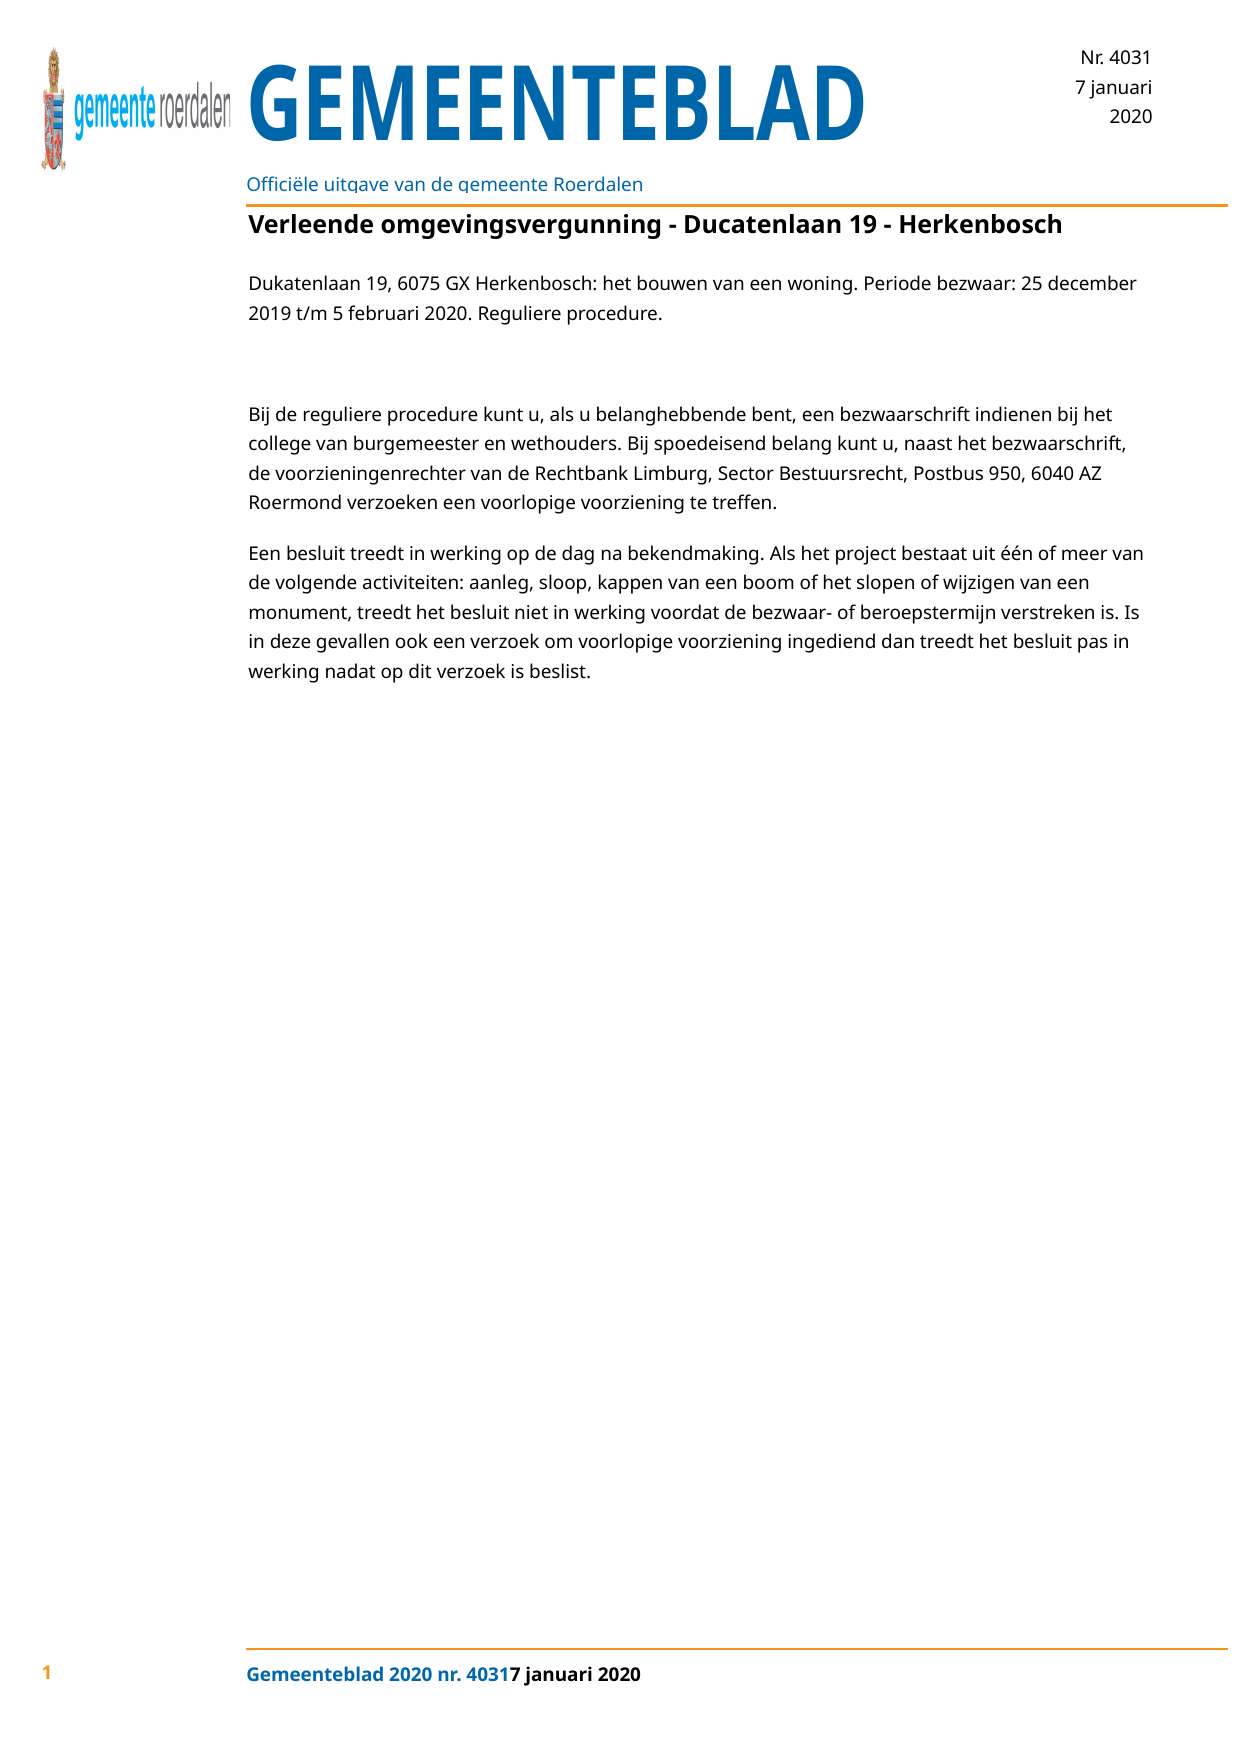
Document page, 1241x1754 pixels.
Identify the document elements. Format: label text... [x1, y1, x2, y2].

text Dukatenlaan 19, 6075 GX Herkenbosch: het bouwen van een woning. Periode bezwaar: 25 december 2019 t/m 5 februari 2020. Reguliere procedure. [248, 270, 1152, 326]
text Bij de reguliere procedure kunt u, als u belanghebbende bent, een bezwaarschrift indienen bij het college van burgemeester en wethouders. Bij spoedeisend belang kunt u, naast het bezwaarschrift, de voorzieningenrechter van de Rechtbank Limburg, Sector Bestuursrecht, Postbus 950, 6040 AZ Roermond verzoeken een voorlopige voorziening te treffen. [248, 401, 1152, 515]
picture [41, 47, 231, 172]
text Een besluit treedt in werking op de dag na bekendmaking. Als het project bestaat uit één of meer van de volgende activiteiten: aanleg, sloop, kappen van een boom of het slopen of wijzigen van een monument, treedt het besluit niet in werking voordat de bezwaar- of beroepstermijn verstreken is. Is in deze gevallen ook een verzoek om voorlopige voorziening ingediend dan treedt het besluit pas in werking nadat op dit verzoek is beslist. [248, 540, 1152, 684]
text Verleende omgevingsvergunning - Ducatenlaan 19 - Herkenbosch [248, 207, 1152, 241]
